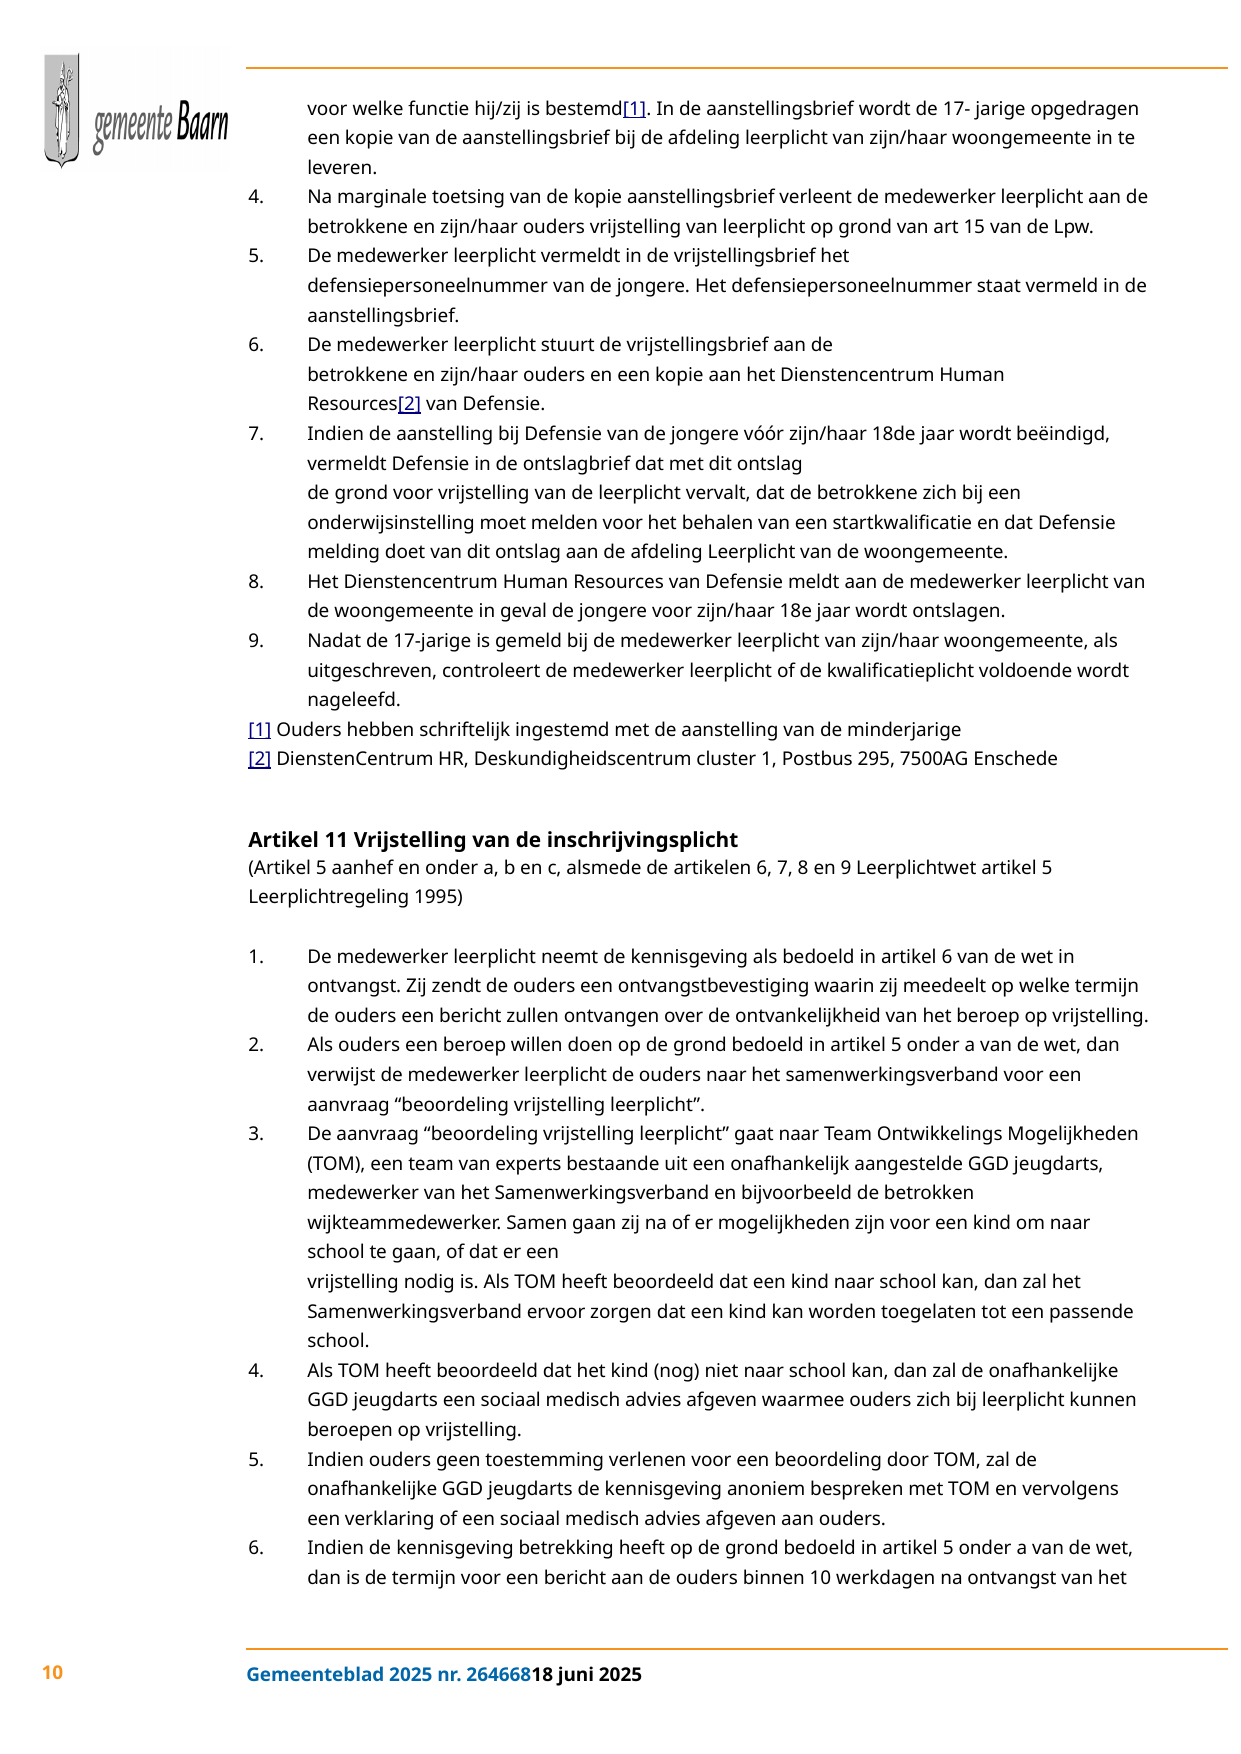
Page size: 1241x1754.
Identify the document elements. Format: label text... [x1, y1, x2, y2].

list Indien ouders geen toestemming verlenen voor een beoordeling door TOM, zal de onafhankelijke GGD jeugdarts de kennisgeving anoniem bespreken met TOM en vervolgens een verklaring of een sociaal medisch advies afgeven aan ouders. [248, 1446, 1152, 1531]
list Het Dienstencentrum Human Resources van Defensie meldt aan de medewerker leerplicht van de woongemeente in geval de jongere voor zijn/haar 18e jaar wordt ontslagen. [248, 568, 1152, 623]
text [2] DienstenCentrum HR, Deskundigheidscentrum cluster 1, Postbus 295, 7500AG Enschede [248, 746, 1152, 771]
picture [41, 47, 231, 172]
list De medewerker leerplicht neemt de kennisgeving als bedoeld in artikel 6 van de wet in ontvangst. Zij zendt de ouders een ontvangstbevestiging waarin zij meedeelt op welke termijn de ouders een bericht zullen ontvangen over de ontvankelijkheid van het beroep op vrijstelling. [248, 943, 1152, 1028]
text Artikel 11 Vrijstelling van de inschrijvingsplicht [248, 826, 1152, 854]
list Nadat de 17-jarige is gemeld bij de medewerker leerplicht van zijn/haar woongemeente, als uitgeschreven, controleert de medewerker leerplicht of de kwalificatieplicht voldoende wordt nageleefd. [248, 627, 1152, 712]
text [1] Ouders hebben schriftelijk ingestemd met de aanstelling van de minderjarige [248, 716, 1152, 742]
list De medewerker leerplicht vermeldt in de vrijstellingsbrief het defensiepersoneelnummer van de jongere. Het defensiepersoneelnummer staat vermeld in de aanstellingsbrief. [248, 243, 1152, 328]
list De medewerker leerplicht stuurt de vrijstellingsbrief aan de betrokkene en zijn/haar ouders en een kopie aan het Dienstencentrum Human Resources[2] van Defensie. [248, 331, 1152, 416]
list Als ouders een beroep willen doen op de grond bedoeld in artikel 5 onder a van de wet, dan verwijst de medewerker leerplicht de ouders naar het samenwerkingsverband voor een aanvraag “beoordeling vrijstelling leerplicht”. [248, 1032, 1152, 1116]
text (Artikel 5 aanhef en onder a, b en c, alsmede de artikelen 6, 7, 8 en 9 Leerplichtwet artikel 5 Leerplichtregeling 1995) [248, 854, 1152, 909]
list Indien de kennisgeving betrekking heeft op de grond bedoeld in artikel 5 onder a van de wet, dan is de termijn voor een bericht aan de ouders binnen 10 werkdagen na ontvangst van het [248, 1534, 1152, 1590]
list Indien de aanstelling bij Defensie van de jongere vóór zijn/haar 18de jaar wordt beëindigd, vermeldt Defensie in de ontslagbrief dat met dit ontslag de grond voor vrijstelling van de leerplicht vervalt, dat de betrokkene zich bij een onderwijsinstelling moet melden voor het behalen van een startkwalificatie en dat Defensie melding doet van dit ontslag aan de afdeling Leerplicht van de woongemeente. [248, 420, 1152, 564]
list De aanvraag “beoordeling vrijstelling leerplicht” gaat naar Team Ontwikkelings Mogelijkheden (TOM), een team van experts bestaande uit een onafhankelijk aangestelde GGD jeugdarts, medewerker van het Samenwerkingsverband en bijvoorbeeld de betrokken wijkteammedewerker. Samen gaan zij na of er mogelijkheden zijn voor een kind om naar school te gaan, of dat er een vrijstelling nodig is. Als TOM heeft beoordeeld dat een kind naar school kan, dan zal het Samenwerkingsverband ervoor zorgen dat een kind kan worden toegelaten tot een passende school. [248, 1120, 1152, 1353]
list Na marginale toetsing van de kopie aanstellingsbrief verleent de medewerker leerplicht aan de betrokkene en zijn/haar ouders vrijstelling van leerplicht op grond van art 15 van de Lpw. [248, 183, 1152, 239]
list voor welke functie hij/zij is bestemd[1]. In de aanstellingsbrief wordt de 17- jarige opgedragen een kopie van de aanstellingsbrief bij de afdeling leerplicht van zijn/haar woongemeente in te leveren. [248, 95, 1152, 180]
list Als TOM heeft beoordeeld dat het kind (nog) niet naar school kan, dan zal de onafhankelijke GGD jeugdarts een sociaal medisch advies afgeven waarmee ouders zich bij leerplicht kunnen beroepen op vrijstelling. [248, 1357, 1152, 1442]
